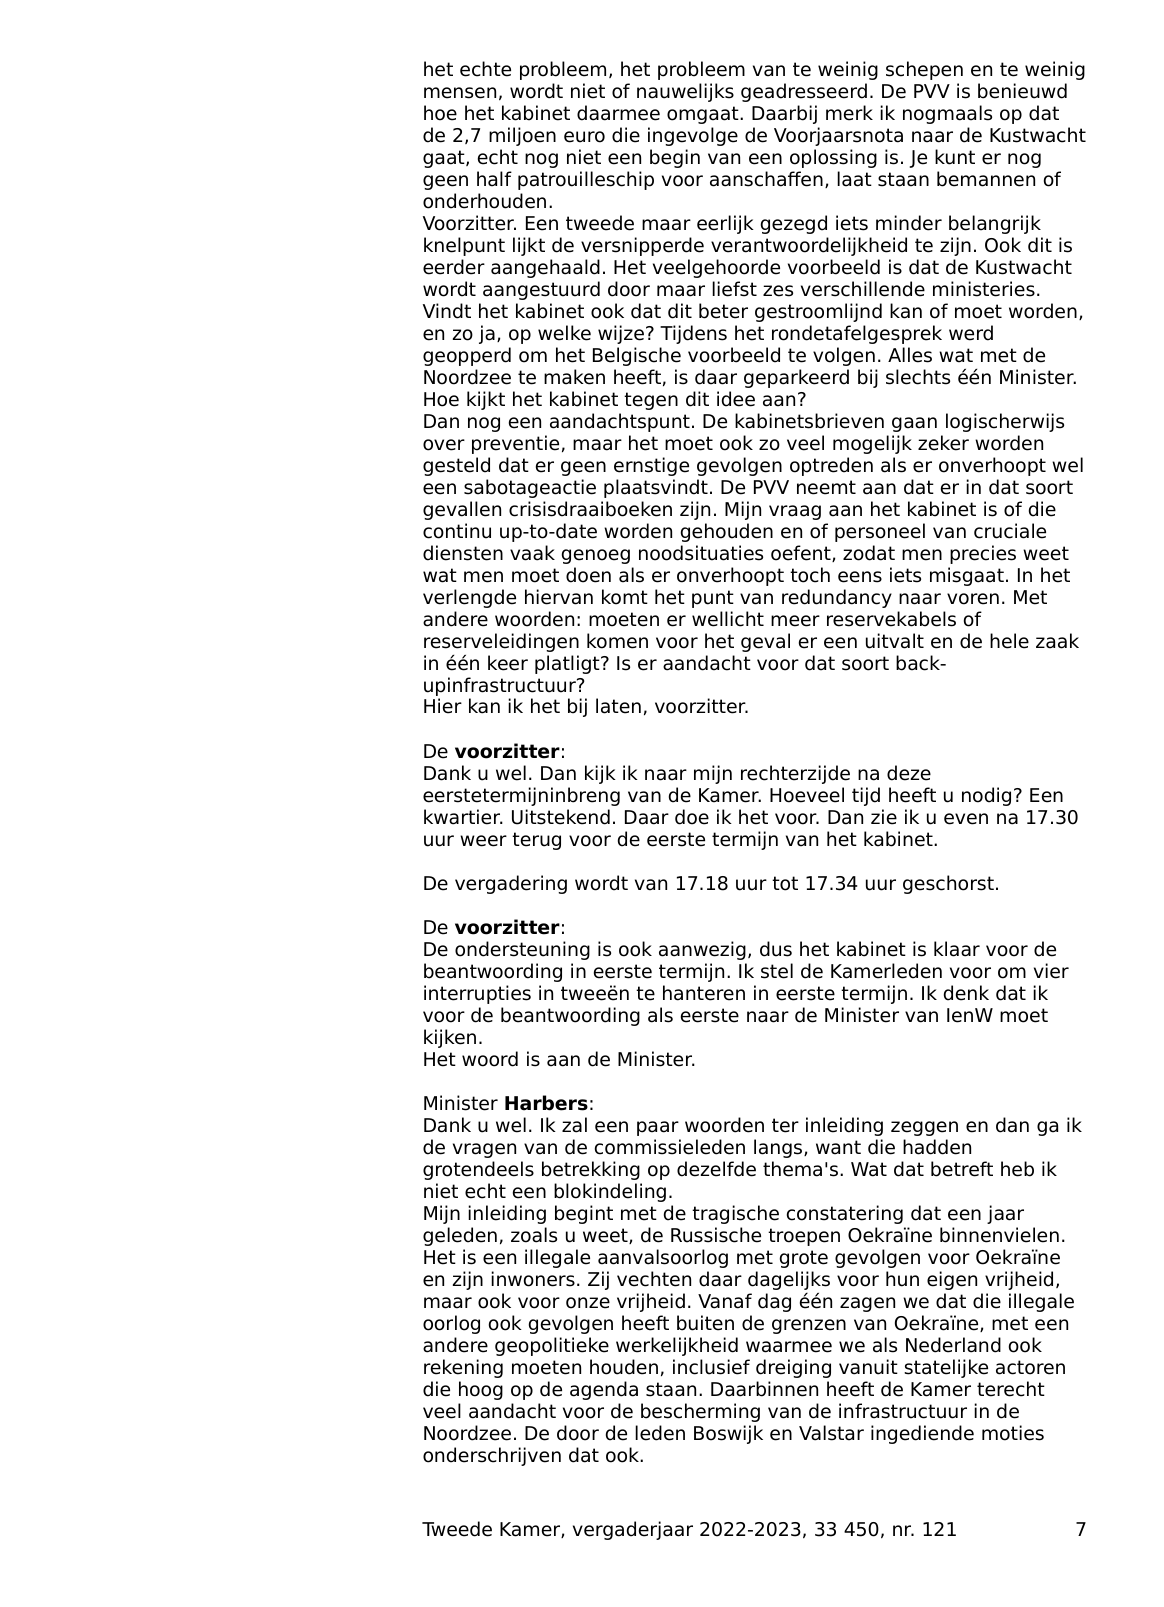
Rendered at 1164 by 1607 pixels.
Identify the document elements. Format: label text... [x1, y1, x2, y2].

text Dan nog een aandachtspunt. De kabinetsbrieven gaan logischerwijs over preventie, maar het moet ook zo veel mogelijk zeker worden gesteld dat er geen ernstige gevolgen optreden als er onverhoopt wel een sabotageactie plaatsvindt. De PVV neemt aan dat er in dat soort gevallen crisisdraaiboeken zijn. Mijn vraag aan het kabinet is of die continu up-to-date worden gehouden en of personeel van cruciale diensten vaak genoeg noodsituaties oefent, zodat men precies weet wat men moet doen als er onverhoopt toch eens iets misgaat. In het verlengde hiervan komt het punt van redundancy naar voren. Met andere woorden: moeten er wellicht meer reservekabels of reserveleidingen komen voor het geval er een uitvalt en de hele zaak in één keer platligt? Is er aandacht voor dat soort back-upinfrastructuur? [422, 411, 1087, 696]
text De voorzitter: [422, 917, 1087, 939]
text het echte probleem, het probleem van te weinig schepen en te weinig mensen, wordt niet of nauwelijks geadresseerd. De PVV is benieuwd hoe het kabinet daarmee omgaat. Daarbij merk ik nogmaals op dat de 2,7 miljoen euro die ingevolge de Voorjaarsnota naar de Kustwacht gaat, echt nog niet een begin van een oplossing is. Je kunt er nog geen half patrouilleschip voor aanschaffen, laat staan bemannen of onderhouden. [422, 59, 1087, 213]
text Voorzitter. Een tweede maar eerlijk gezegd iets minder belangrijk knelpunt lijkt de versnipperde verantwoordelijkheid te zijn. Ook dit is eerder aangehaald. Het veelgehoorde voorbeeld is dat de Kustwacht wordt aangestuurd door maar liefst zes verschillende ministeries. Vindt het kabinet ook dat dit beter gestroomlijnd kan of moet worden, en zo ja, op welke wijze? Tijdens het rondetafelgesprek werd geopperd om het Belgische voorbeeld te volgen. Alles wat met de Noordzee te maken heeft, is daar geparkeerd bij slechts één Minister. Hoe kijkt het kabinet tegen dit idee aan? [422, 213, 1087, 411]
text Dank u wel. Ik zal een paar woorden ter inleiding zeggen en dan ga ik de vragen van de commissieleden langs, want die hadden grotendeels betrekking op dezelfde thema's. Wat dat betreft heb ik niet echt een blokindeling. [422, 1115, 1087, 1203]
text Minister Harbers: [422, 1093, 1087, 1115]
text De vergadering wordt van 17.18 uur tot 17.34 uur geschorst. [422, 873, 1087, 895]
text Dank u wel. Dan kijk ik naar mijn rechterzijde na deze eerstetermijninbreng van de Kamer. Hoeveel tijd heeft u nodig? Een kwartier. Uitstekend. Daar doe ik het voor. Dan zie ik u even na 17.30 uur weer terug voor de eerste termijn van het kabinet. [422, 763, 1087, 851]
text Hier kan ik het bij laten, voorzitter. [422, 696, 1087, 718]
text De ondersteuning is ook aanwezig, dus het kabinet is klaar voor de beantwoording in eerste termijn. Ik stel de Kamerleden voor om vier interrupties in tweeën te hanteren in eerste termijn. Ik denk dat ik voor de beantwoording als eerste naar de Minister van IenW moet kijken. [422, 939, 1087, 1049]
text Het woord is aan de Minister. [422, 1049, 1087, 1071]
text De voorzitter: [422, 741, 1087, 763]
text Mijn inleiding begint met de tragische constatering dat een jaar geleden, zoals u weet, de Russische troepen Oekraïne binnenvielen. Het is een illegale aanvalsoorlog met grote gevolgen voor Oekraïne en zijn inwoners. Zij vechten daar dagelijks voor hun eigen vrijheid, maar ook voor onze vrijheid. Vanaf dag één zagen we dat die illegale oorlog ook gevolgen heeft buiten de grenzen van Oekraïne, met een andere geopolitieke werkelijkheid waarmee we als Nederland ook rekening moeten houden, inclusief dreiging vanuit statelijke actoren die hoog op de agenda staan. Daarbinnen heeft de Kamer terecht veel aandacht voor de bescherming van de infrastructuur in de Noordzee. De door de leden Boswijk en Valstar ingediende moties onderschrijven dat ook. [422, 1203, 1087, 1467]
